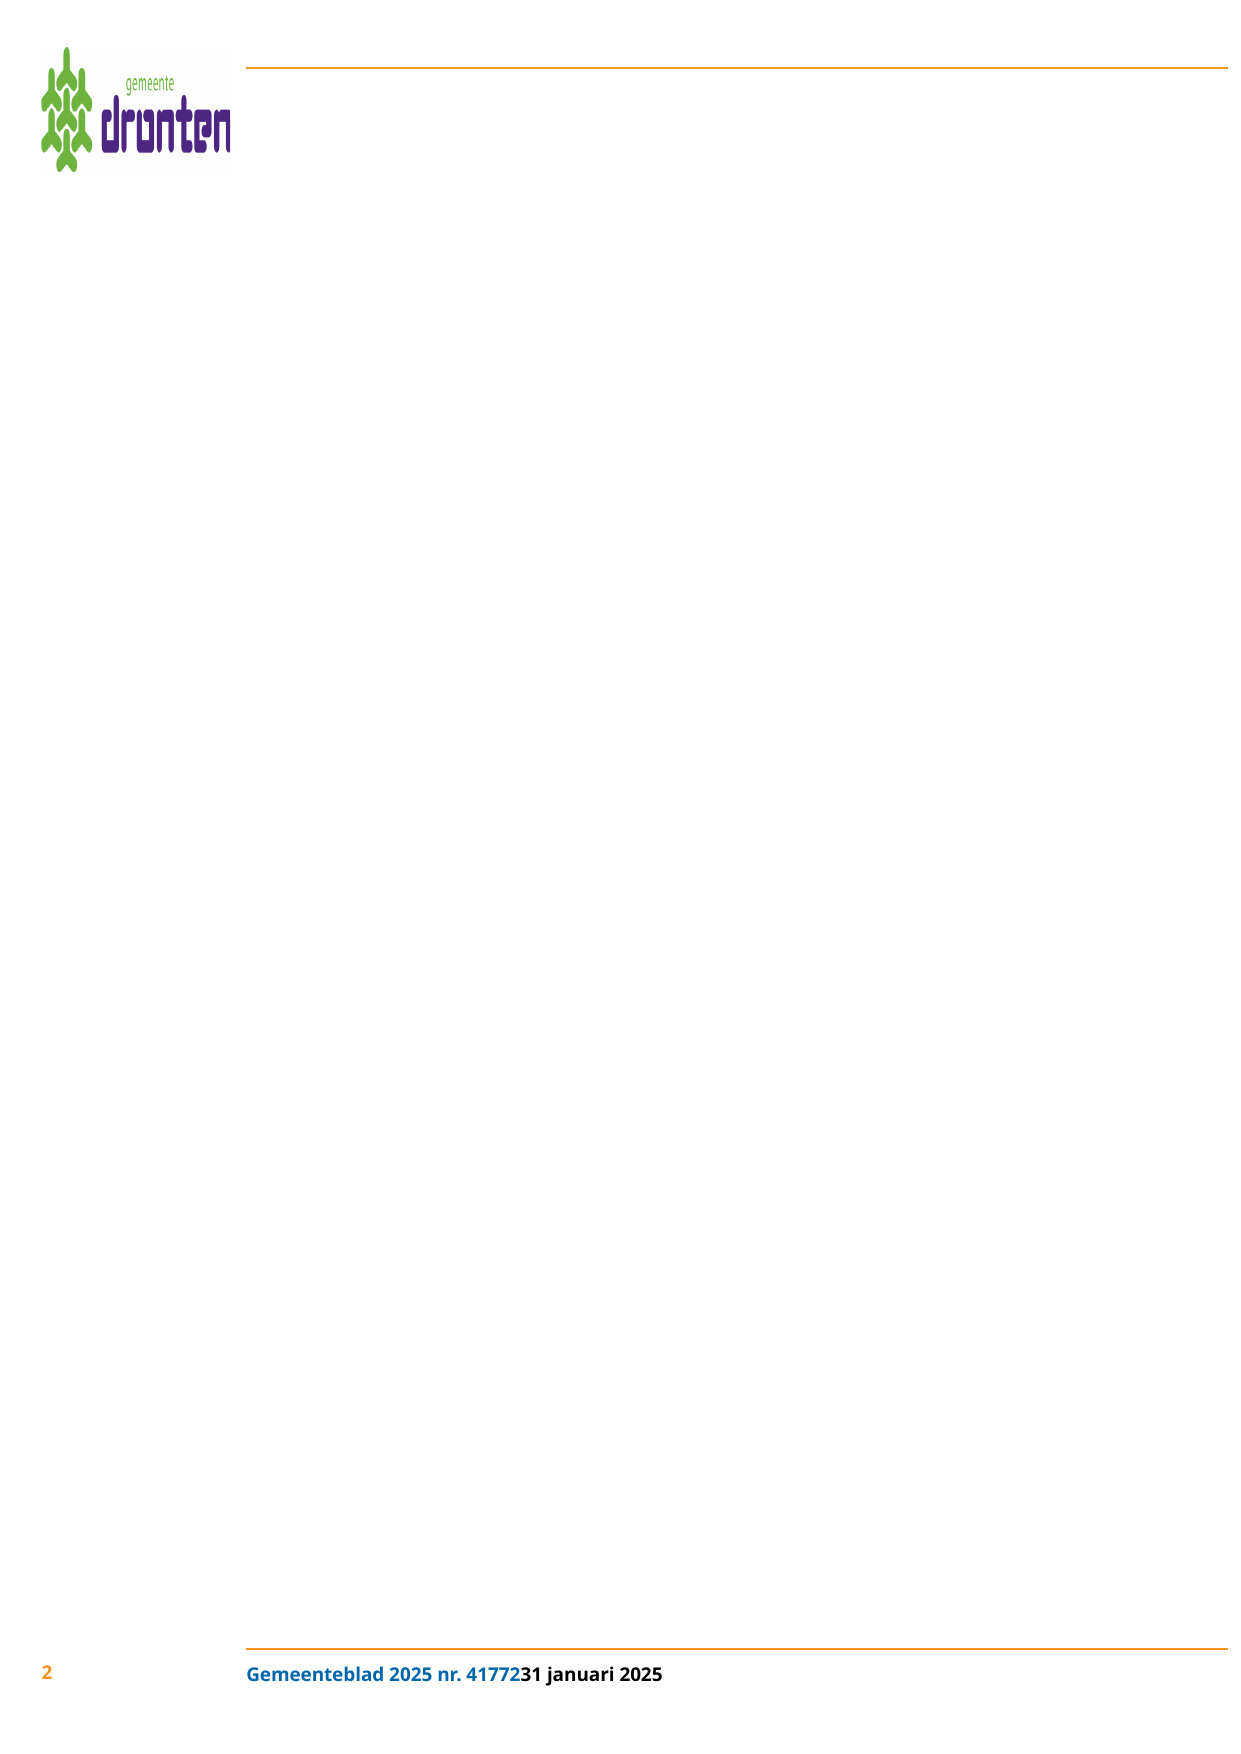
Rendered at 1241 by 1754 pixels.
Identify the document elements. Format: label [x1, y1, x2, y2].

picture [41, 47, 231, 172]
